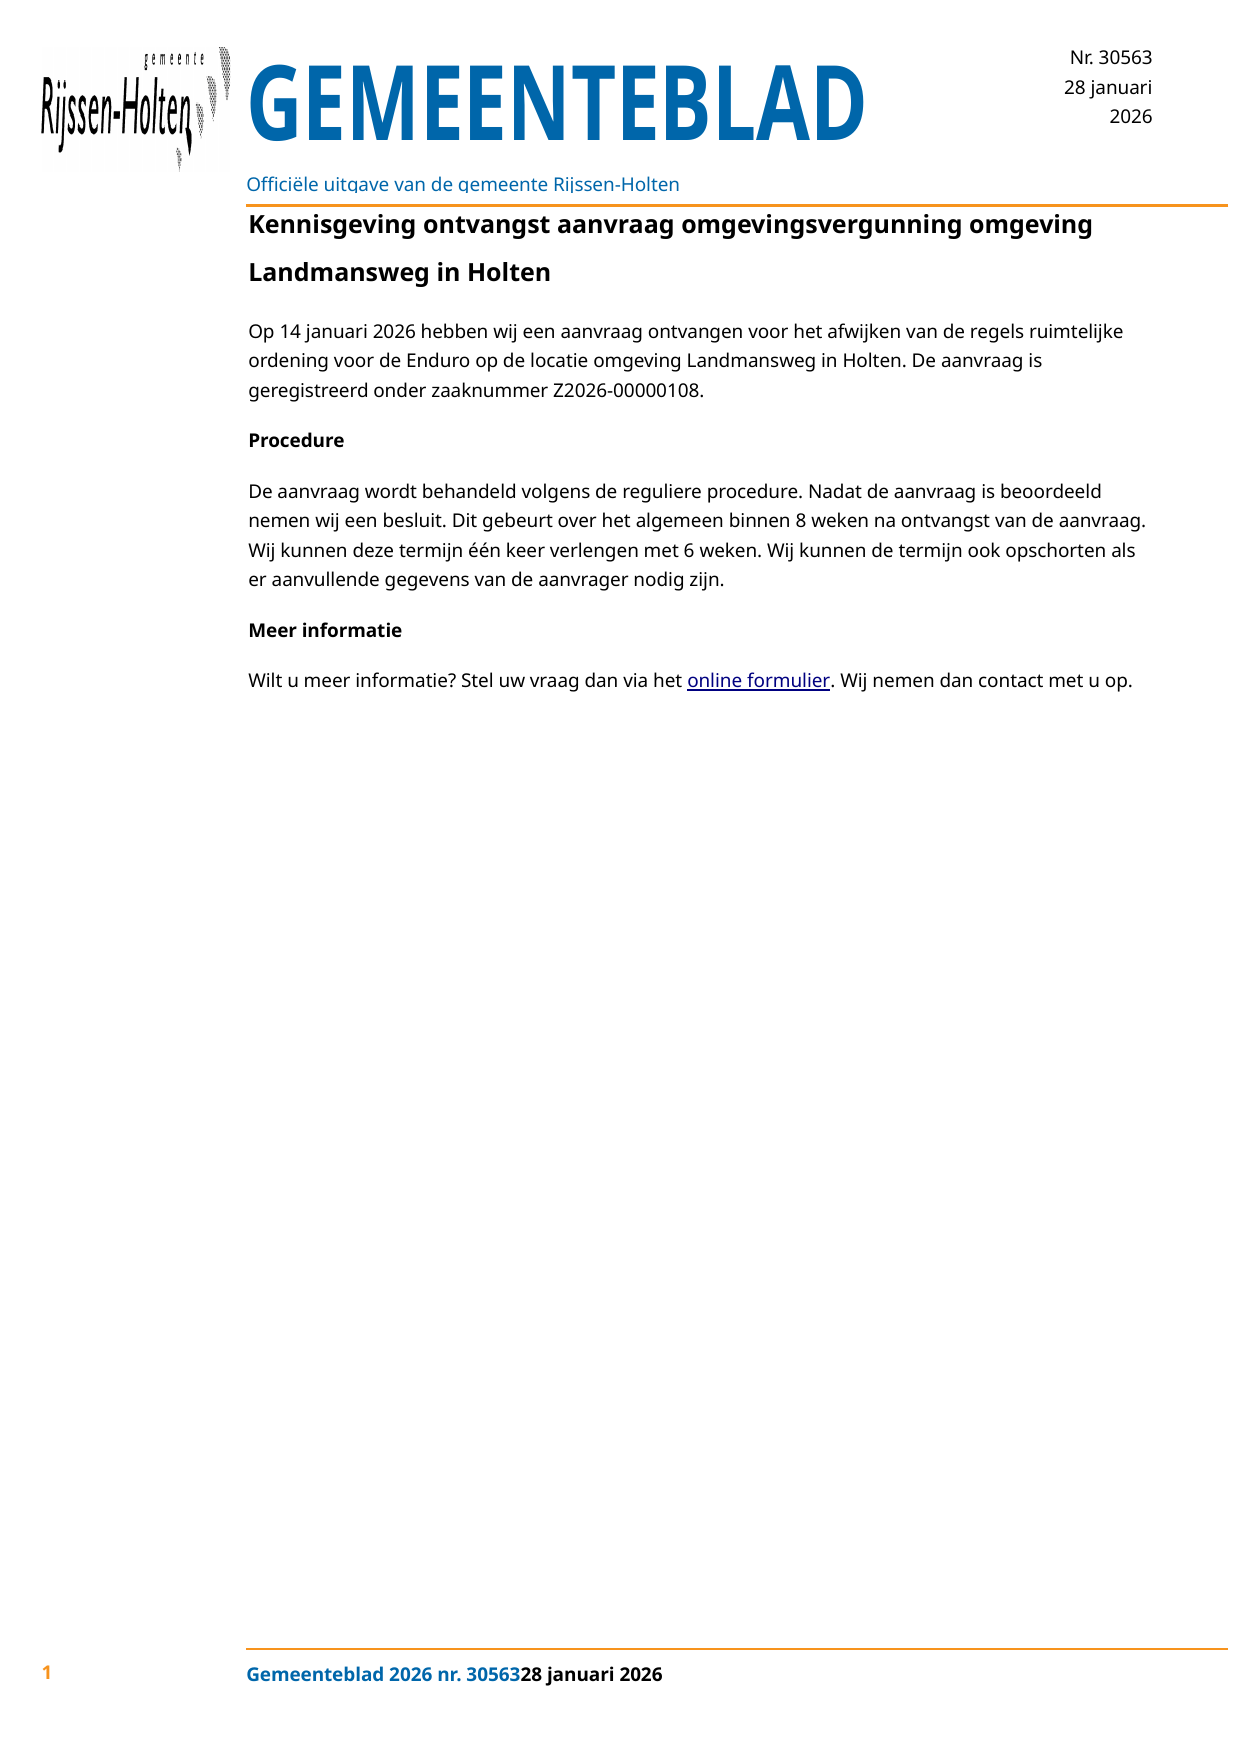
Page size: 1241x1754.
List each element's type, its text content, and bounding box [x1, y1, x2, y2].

text Kennisgeving ontvangst aanvraag omgevingsvergunning omgeving Landmansweg in Holten [248, 207, 1152, 288]
text Meer informatie [248, 617, 1152, 643]
text Op 14 januari 2026 hebben wij een aanvraag ontvangen voor het afwijken van de regels ruimtelijke ordening voor de Enduro op de locatie omgeving Landmansweg in Holten. De aanvraag is geregistreerd onder zaaknummer Z2026-00000108. [248, 318, 1152, 403]
text Procedure [248, 427, 1152, 453]
text De aanvraag wordt behandeld volgens de reguliere procedure. Nadat de aanvraag is beoordeeld nemen wij een besluit. Dit gebeurt over het algemeen binnen 8 weken na ontvangst van de aanvraag. Wij kunnen deze termijn één keer verlengen met 6 weken. Wij kunnen de termijn ook opschorten als er aanvullende gegevens van de aanvrager nodig zijn. [248, 478, 1152, 592]
text Wilt u meer informatie? Stel uw vraag dan via het online formulier. Wij nemen dan contact met u op. [248, 667, 1152, 693]
picture [41, 47, 231, 172]
